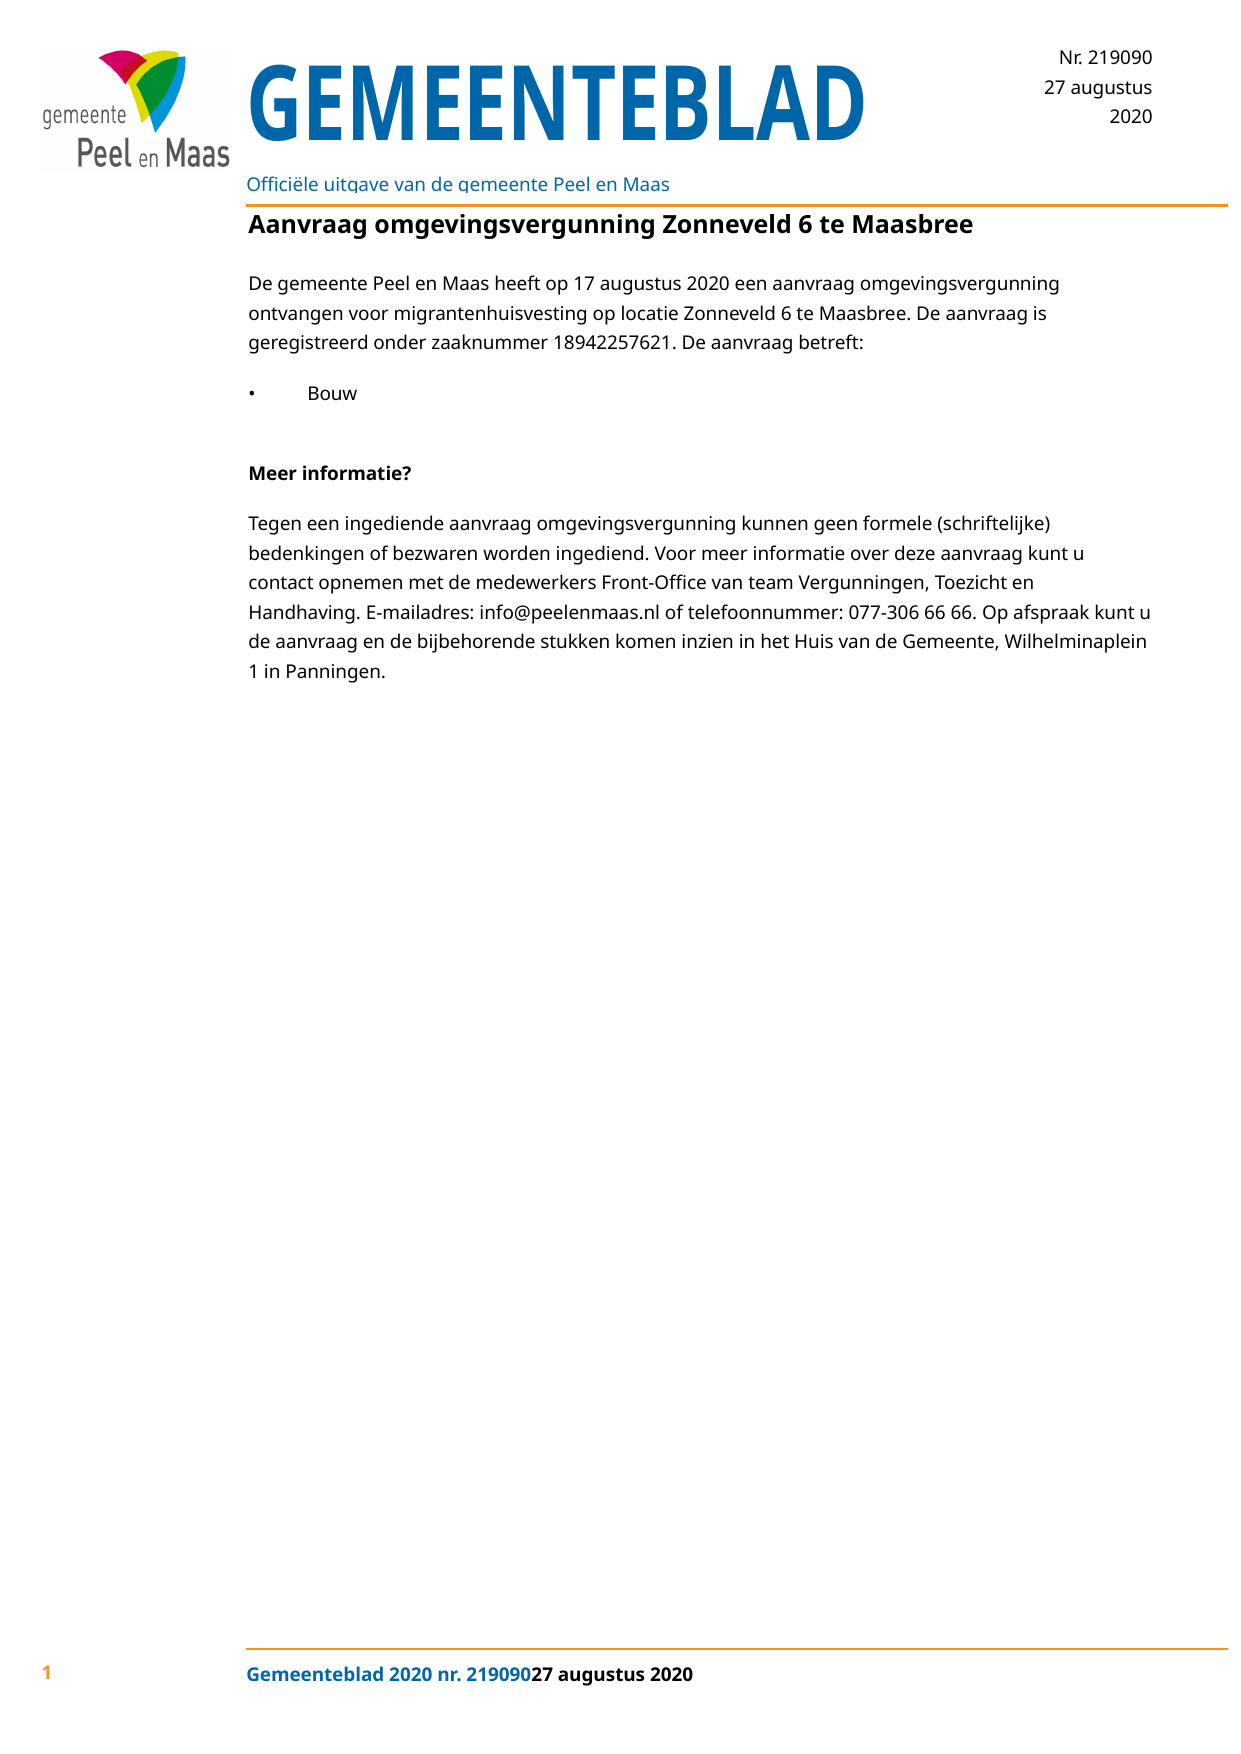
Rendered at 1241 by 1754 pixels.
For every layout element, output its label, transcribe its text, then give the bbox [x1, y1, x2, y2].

text Meer informatie? [248, 460, 1152, 486]
text Aanvraag omgevingsvergunning Zonneveld 6 te Maasbree [248, 207, 1152, 241]
text De gemeente Peel en Maas heeft op 17 augustus 2020 een aanvraag omgevingsvergunning ontvangen voor migrantenhuisvesting op locatie Zonneveld 6 te Maasbree. De aanvraag is geregistreerd onder zaaknummer 18942257621. De aanvraag betreft: [248, 270, 1152, 355]
text Tegen een ingediende aanvraag omgevingsvergunning kunnen geen formele (schriftelijke) bedenkingen of bezwaren worden ingediend. Voor meer informatie over deze aanvraag kunt u contact opnemen met de medewerkers Front-Office van team Vergunningen, Toezicht en Handhaving. E-mailadres: info@peelenmaas.nl of telefoonnummer: 077-306 66 66. Op afspraak kunt u de aanvraag en de bijbehorende stukken komen inzien in het Huis van de Gemeente, Wilhelminaplein 1 in Panningen. [248, 510, 1152, 684]
list Bouw [248, 380, 1152, 406]
picture [41, 47, 231, 172]
